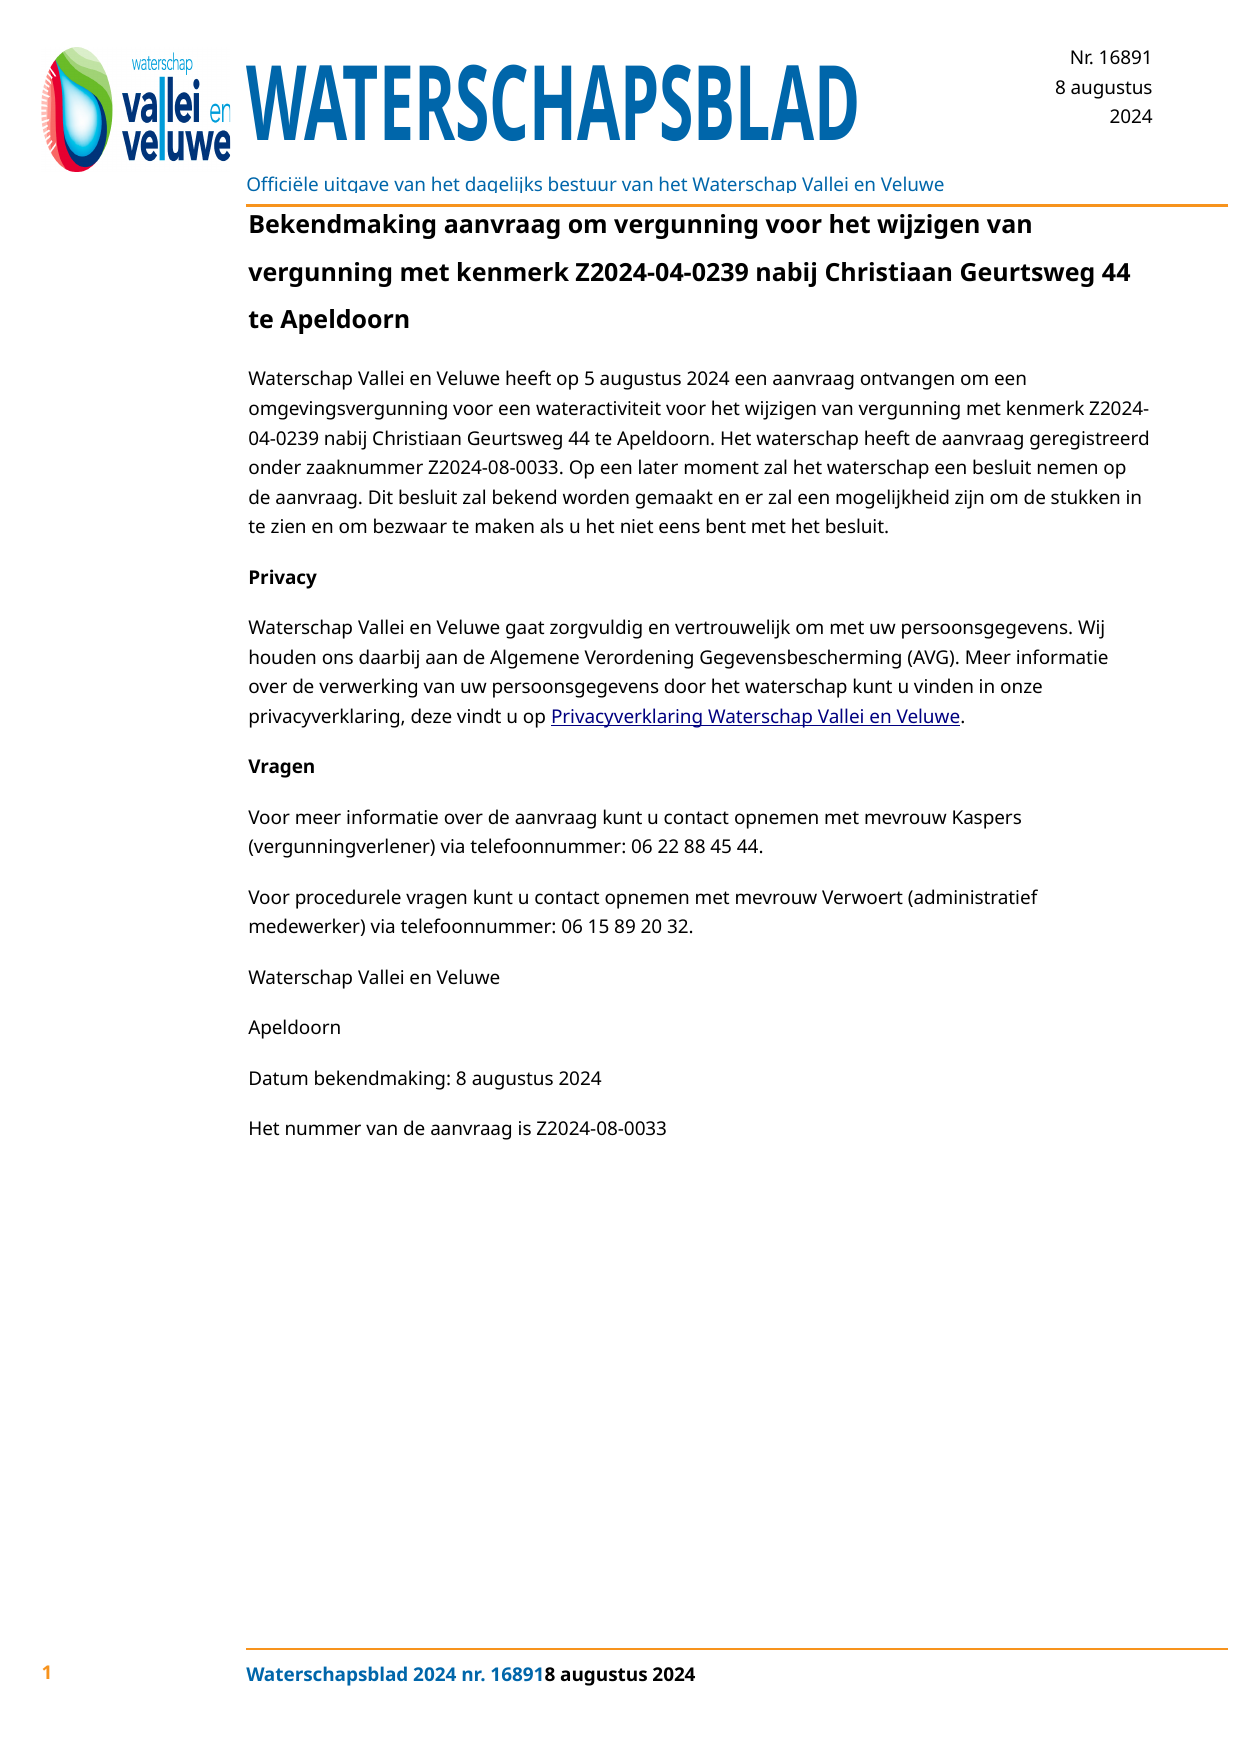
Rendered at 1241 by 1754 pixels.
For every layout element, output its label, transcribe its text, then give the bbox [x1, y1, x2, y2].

text Voor meer informatie over de aanvraag kunt u contact opnemen met mevrouw Kaspers (vergunningverlener) via telefoonnummer: 06 22 88 45 44. [248, 804, 1152, 859]
text Waterschap Vallei en Veluwe gaat zorgvuldig en vertrouwelijk om met uw persoonsgegevens. Wij houden ons daarbij aan de Algemene Verordening Gegevensbescherming (AVG). Meer informatie over de verwerking van uw persoonsgegevens door het waterschap kunt u vinden in onze privacyverklaring, deze vindt u op Privacyverklaring Waterschap Vallei en Veluwe. [248, 614, 1152, 729]
text Voor procedurele vragen kunt u contact opnemen met mevrouw Verwoert (administratief medewerker) via telefoonnummer: 06 15 89 20 32. [248, 884, 1152, 939]
text Bekendmaking aanvraag om vergunning voor het wijzigen van vergunning met kenmerk Z2024-04-0239 nabij Christiaan Geurtsweg 44 te Apeldoorn [248, 207, 1152, 336]
text Het nummer van de aanvraag is Z2024-08-0033 [248, 1115, 1152, 1141]
text Waterschap Vallei en Veluwe heeft op 5 augustus 2024 een aanvraag ontvangen om een omgevingsvergunning voor een wateractiviteit voor het wijzigen van vergunning met kenmerk Z2024-04-0239 nabij Christiaan Geurtsweg 44 te Apeldoorn. Het waterschap heeft de aanvraag geregistreerd onder zaaknummer Z2024-08-0033. Op een later moment zal het waterschap een besluit nemen op de aanvraag. Dit besluit zal bekend worden gemaakt en er zal een mogelijkheid zijn om de stukken in te zien en om bezwaar te maken als u het niet eens bent met het besluit. [248, 366, 1152, 539]
text Datum bekendmaking: 8 augustus 2024 [248, 1065, 1152, 1090]
text Waterschap Vallei en Veluwe [248, 964, 1152, 989]
text Apeldoorn [248, 1014, 1152, 1040]
picture [41, 47, 231, 172]
text Privacy [248, 564, 1152, 589]
text Vragen [248, 753, 1152, 779]
